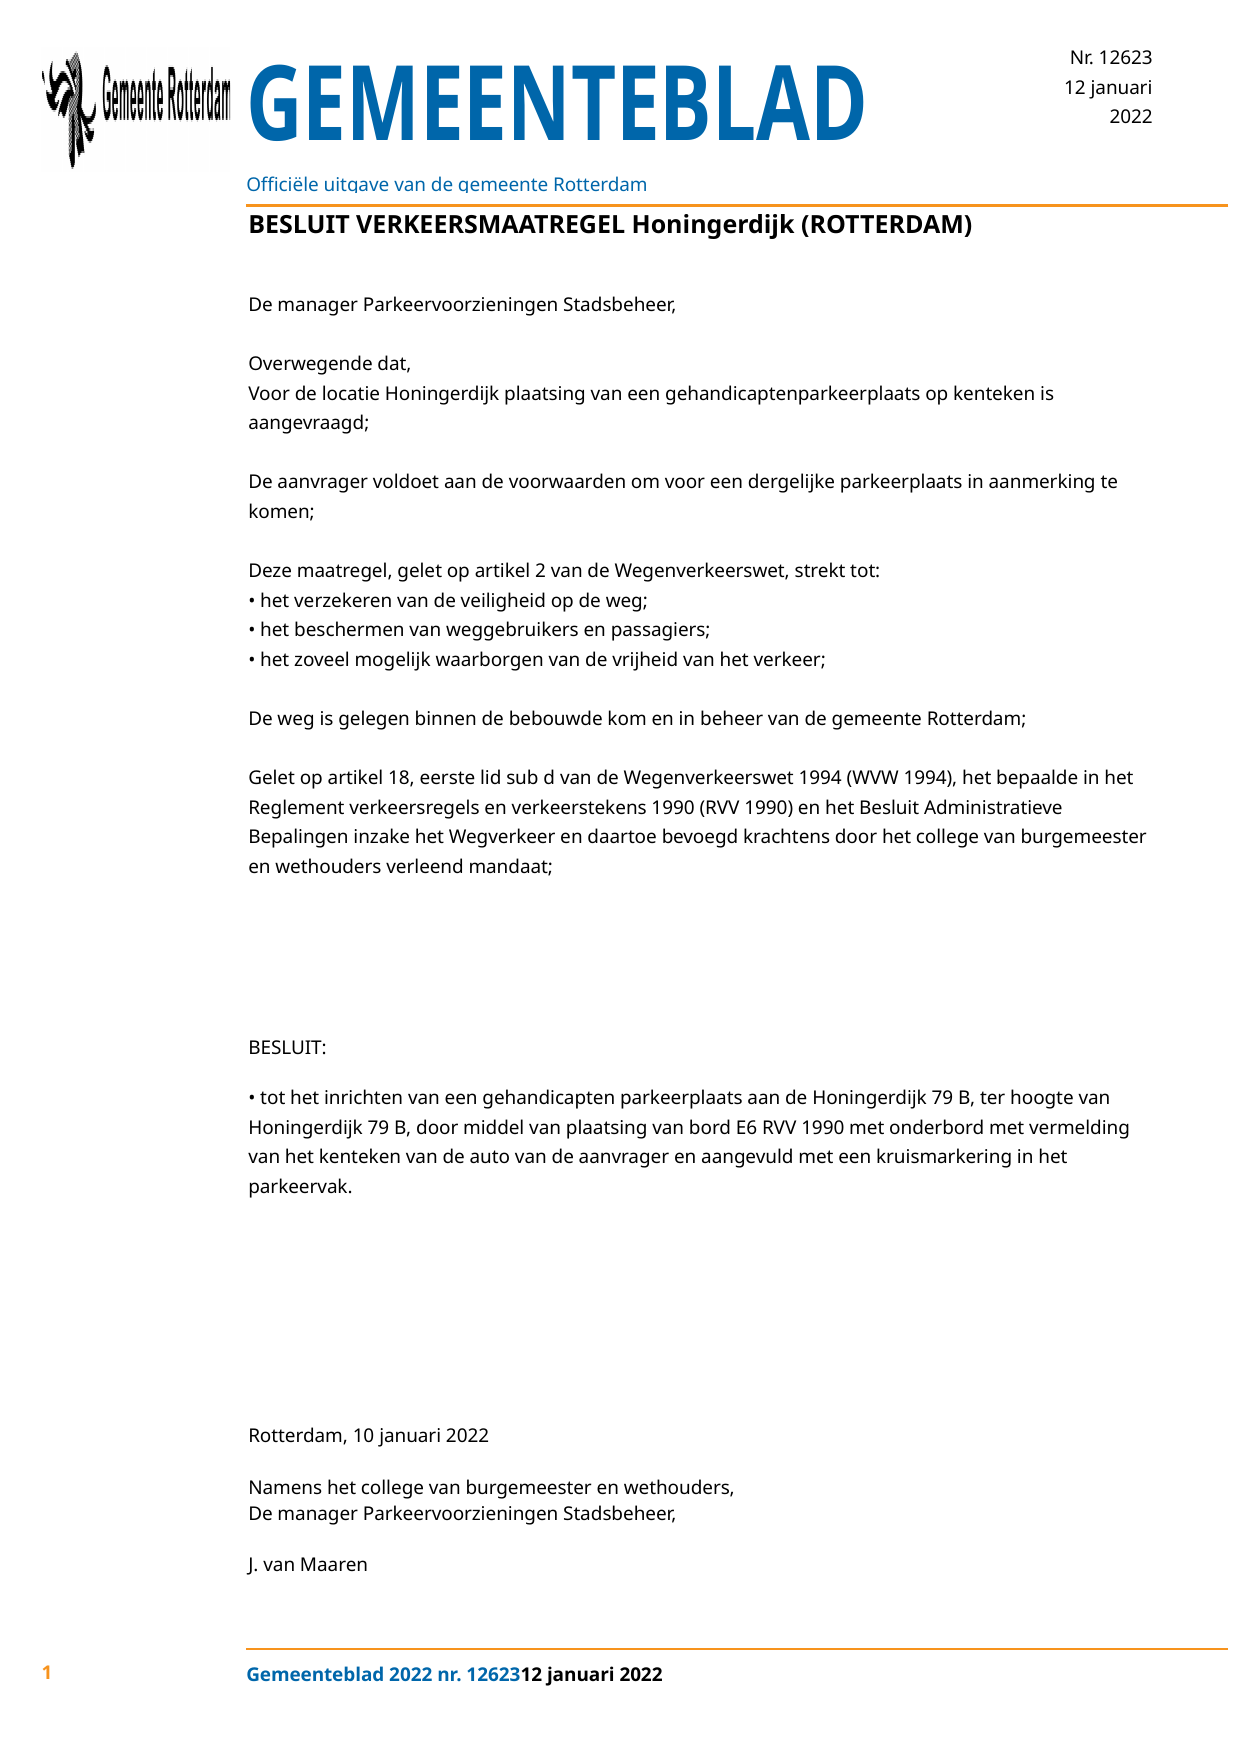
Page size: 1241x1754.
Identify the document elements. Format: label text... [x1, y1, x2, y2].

text Overwegende dat, [248, 350, 1152, 376]
text BESLUIT: [248, 1034, 1152, 1060]
text • het beschermen van weggebruikers en passagiers; [248, 616, 1152, 642]
text Deze maatregel, gelet op artikel 2 van de Wegenverkeerswet, strekt tot: [248, 557, 1152, 583]
text • het verzekeren van de veiligheid op de weg; [248, 587, 1152, 613]
text Gelet op artikel 18, eerste lid sub d van de Wegenverkeerswet 1994 (WVW 1994), het bepaalde in het Reglement verkeersregels en verkeerstekens 1990 (RVV 1990) en het Besluit Administratieve Bepalingen inzake het Wegverkeer en daartoe bevoegd krachtens door het college van burgemeester en wethouders verleend mandaat; [248, 764, 1152, 879]
text De weg is gelegen binnen de bebouwde kom en in beheer van de gemeente Rotterdam; [248, 705, 1152, 731]
picture [41, 47, 231, 172]
text J. van Maaren [248, 1551, 1152, 1577]
text BESLUIT VERKEERSMAATREGEL Honingerdijk (ROTTERDAM) [248, 207, 1152, 241]
text Rotterdam, 10 januari 2022 [248, 1423, 1152, 1448]
text • het zoveel mogelijk waarborgen van de vrijheid van het verkeer; [248, 646, 1152, 672]
text Namens het college van burgemeester en wethouders, [248, 1474, 1152, 1500]
text Voor de locatie Honingerdijk plaatsing van een gehandicaptenparkeerplaats op kenteken is aangevraagd; [248, 380, 1152, 435]
text De manager Parkeervoorzieningen Stadsbeheer, [248, 291, 1152, 317]
text De aanvrager voldoet aan de voorwaarden om voor een dergelijke parkeerplaats in aanmerking te komen; [248, 468, 1152, 524]
text • tot het inrichten van een gehandicapten parkeerplaats aan de Honingerdijk 79 B, ter hoogte van Honingerdijk 79 B, door middel van plaatsing van bord E6 RVV 1990 met onderbord met vermelding van het kenteken van de auto van de aanvrager en aangevuld met een kruismarkering in het parkeervak. [248, 1084, 1152, 1199]
text De manager Parkeervoorzieningen Stadsbeheer, [248, 1500, 1152, 1526]
